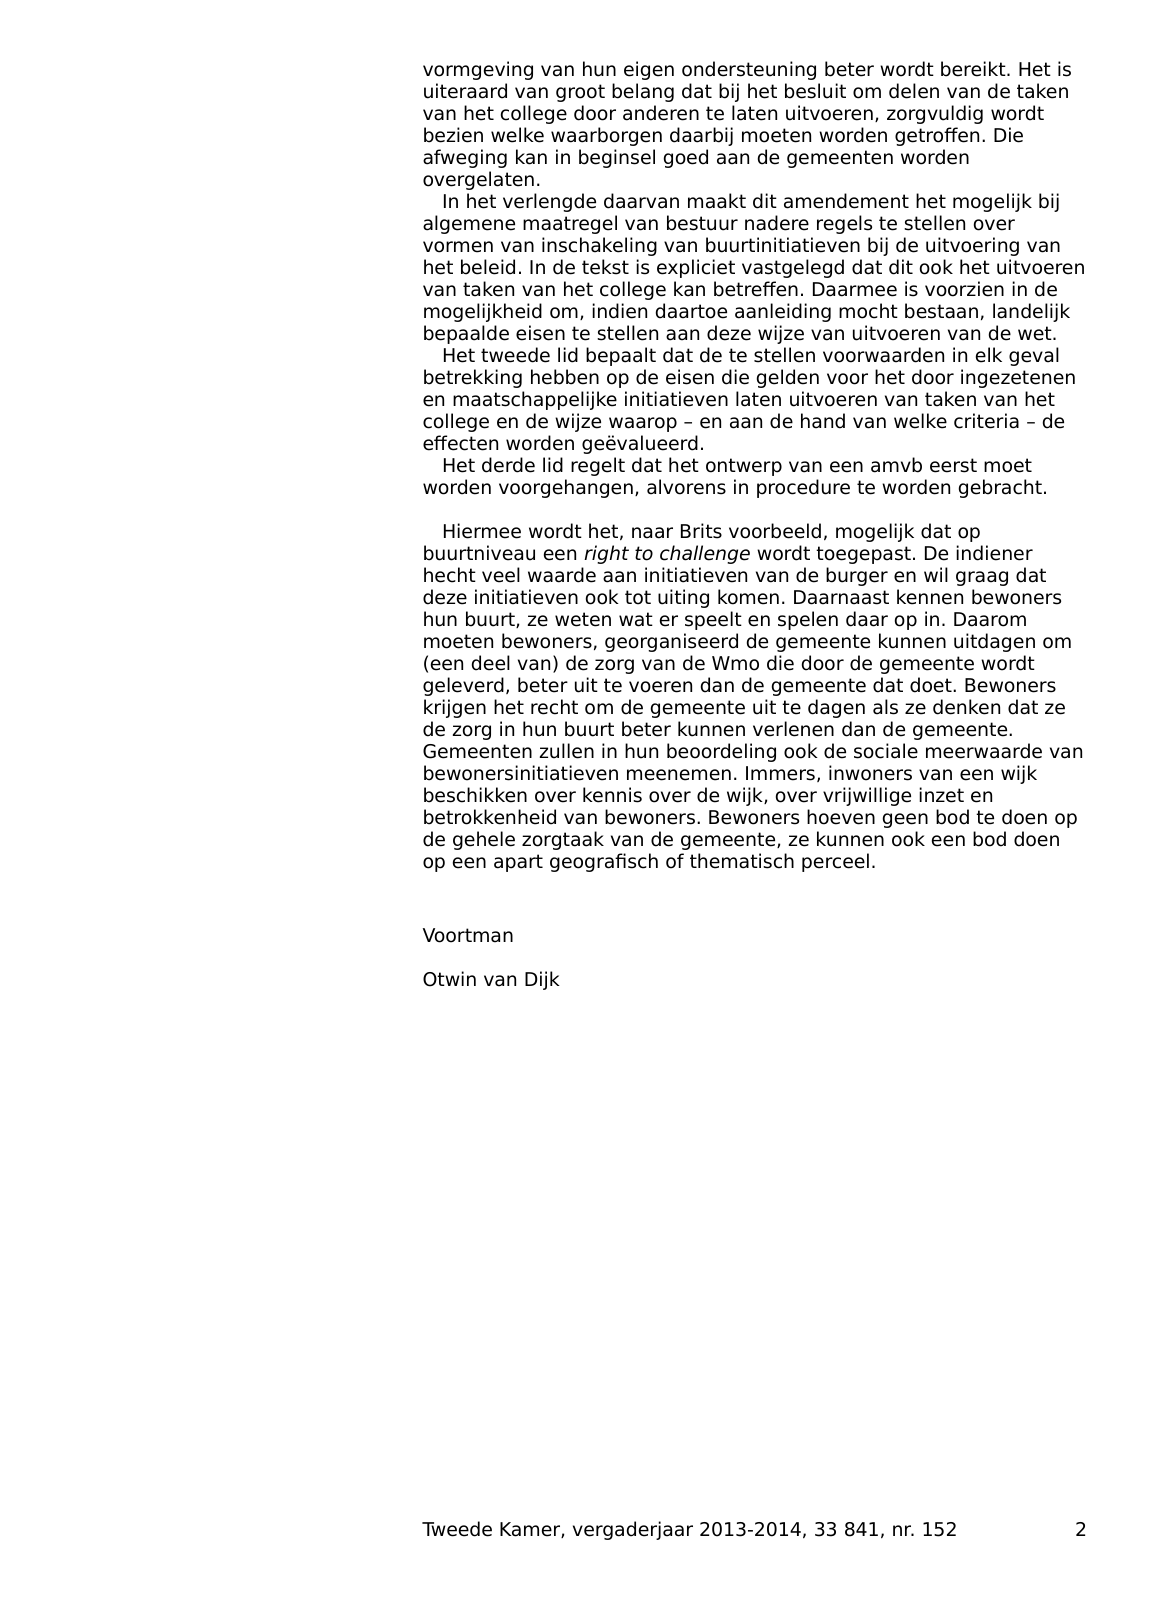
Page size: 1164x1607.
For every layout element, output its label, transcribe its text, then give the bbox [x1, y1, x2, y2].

text Het tweede lid bepaalt dat de te stellen voorwaarden in elk geval betrekking hebben op de eisen die gelden voor het door ingezetenen en maatschappelijke initiatieven laten uitvoeren van taken van het college en de wijze waarop – en aan de hand van welke criteria – de effecten worden geëvalueerd. [422, 345, 1087, 455]
text vormgeving van hun eigen ondersteuning beter wordt bereikt. Het is uiteraard van groot belang dat bij het besluit om delen van de taken van het college door anderen te laten uitvoeren, zorgvuldig wordt bezien welke waarborgen daarbij moeten worden getroffen. Die afweging kan in beginsel goed aan de gemeenten worden overgelaten. [422, 59, 1087, 191]
text In het verlengde daarvan maakt dit amendement het mogelijk bij algemene maatregel van bestuur nadere regels te stellen over vormen van inschakeling van buurtinitiatieven bij de uitvoering van het beleid. In de tekst is expliciet vastgelegd dat dit ook het uitvoeren van taken van het college kan betreffen. Daarmee is voorzien in de mogelijkheid om, indien daartoe aanleiding mocht bestaan, landelijk bepaalde eisen te stellen aan deze wijze van uitvoeren van de wet. [422, 191, 1087, 345]
text Voortman Otwin van Dijk [422, 902, 1087, 990]
text Het derde lid regelt dat het ontwerp van een amvb eerst moet worden voorgehangen, alvorens in procedure te worden gebracht. [422, 455, 1087, 499]
text Hiermee wordt het, naar Brits voorbeeld, mogelijk dat op buurtniveau een right to challenge wordt toegepast. De indiener hecht veel waarde aan initiatieven van de burger en wil graag dat deze initiatieven ook tot uiting komen. Daarnaast kennen bewoners hun buurt, ze weten wat er speelt en spelen daar op in. Daarom moeten bewoners, georganiseerd de gemeente kunnen uitdagen om (een deel van) de zorg van de Wmo die door de gemeente wordt geleverd, beter uit te voeren dan de gemeente dat doet. Bewoners krijgen het recht om de gemeente uit te dagen als ze denken dat ze de zorg in hun buurt beter kunnen verlenen dan de gemeente. Gemeenten zullen in hun beoordeling ook de sociale meerwaarde van bewonersinitiatieven meenemen. Immers, inwoners van een wijk beschikken over kennis over de wijk, over vrijwillige inzet en betrokkenheid van bewoners. Bewoners hoeven geen bod te doen op de gehele zorgtaak van de gemeente, ze kunnen ook een bod doen op een apart geografisch of thematisch perceel. [422, 521, 1087, 872]
